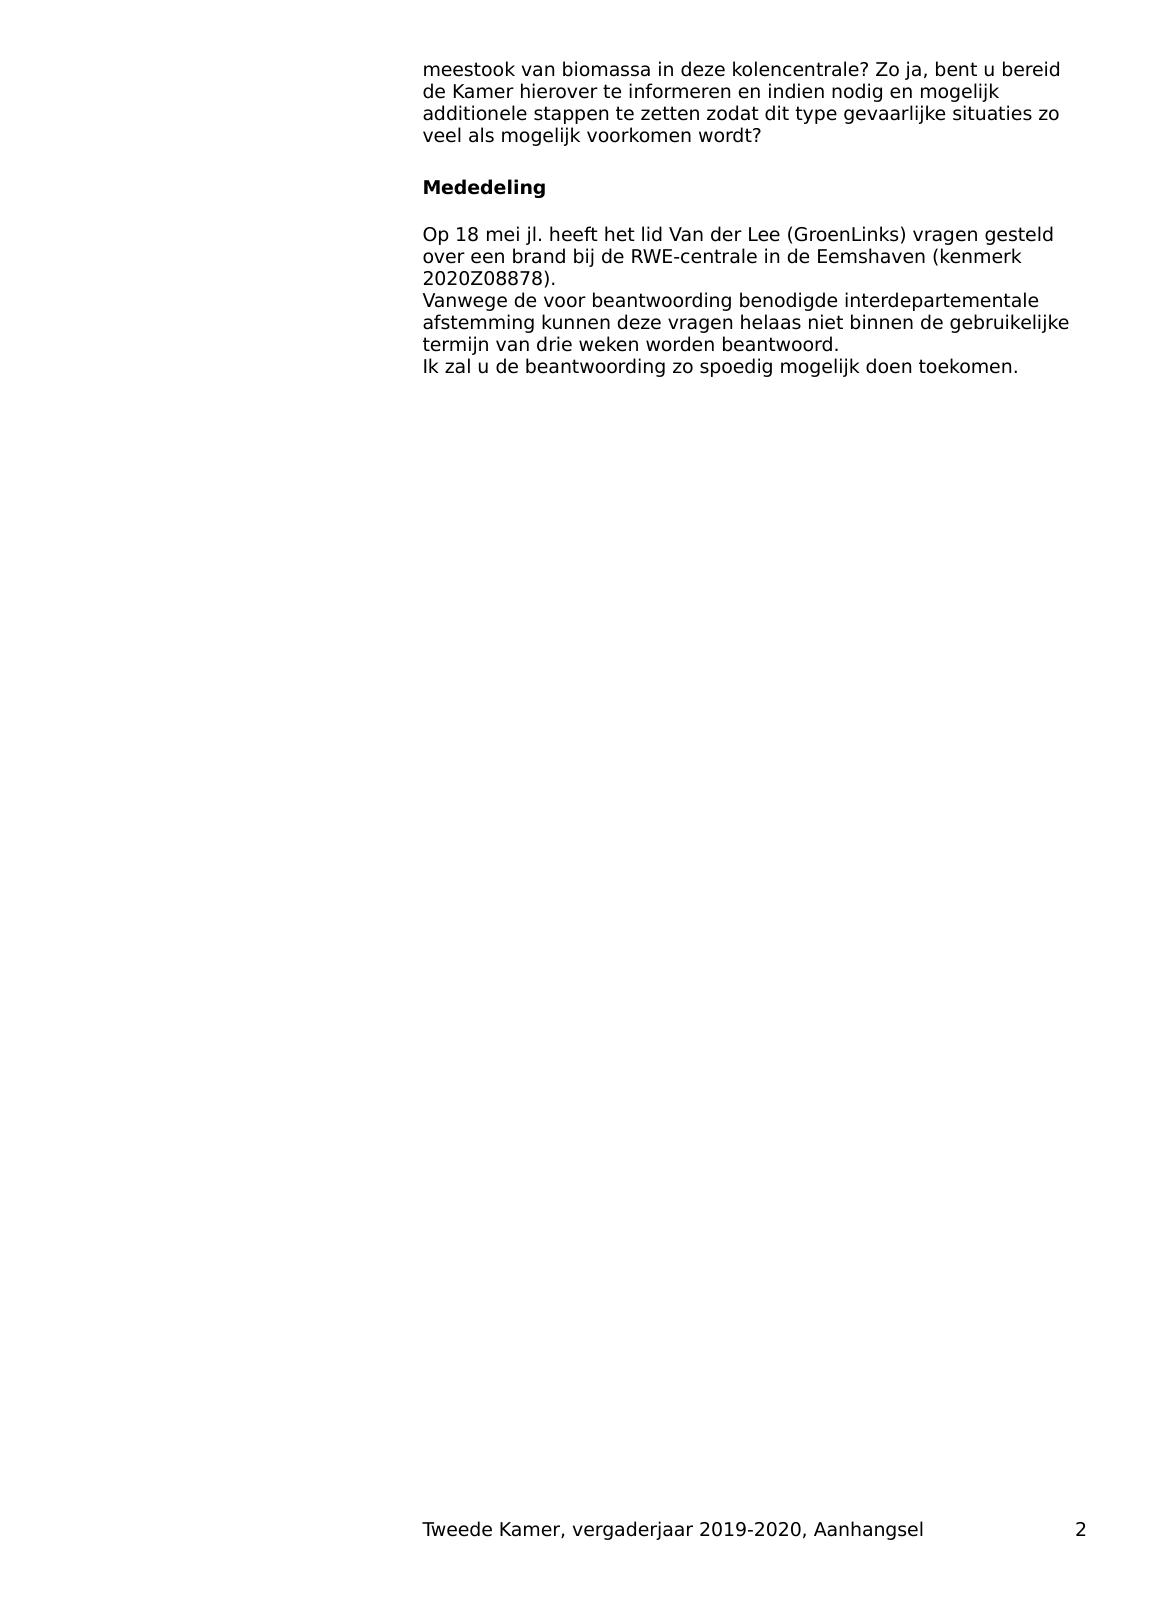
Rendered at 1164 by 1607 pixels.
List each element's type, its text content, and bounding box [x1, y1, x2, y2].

text Vanwege de voor beantwoording benodigde interdepartementale afstemming kunnen deze vragen helaas niet binnen de gebruikelijke termijn van drie weken worden beantwoord. [422, 290, 1087, 356]
text Ik zal u de beantwoording zo spoedig mogelijk doen toekomen. [422, 356, 1087, 378]
text Op 18 mei jl. heeft het lid Van der Lee (GroenLinks) vragen gesteld over een brand bij de RWE-centrale in de Eemshaven (kenmerk 2020Z08878). [422, 224, 1087, 290]
text meestook van biomassa in deze kolencentrale? Zo ja, bent u bereid de Kamer hierover te informeren en indien nodig en mogelijk additionele stappen te zetten zodat dit type gevaarlijke situaties zo veel als mogelijk voorkomen wordt? [422, 59, 1087, 147]
subtitle Mededeling [422, 177, 1087, 199]
